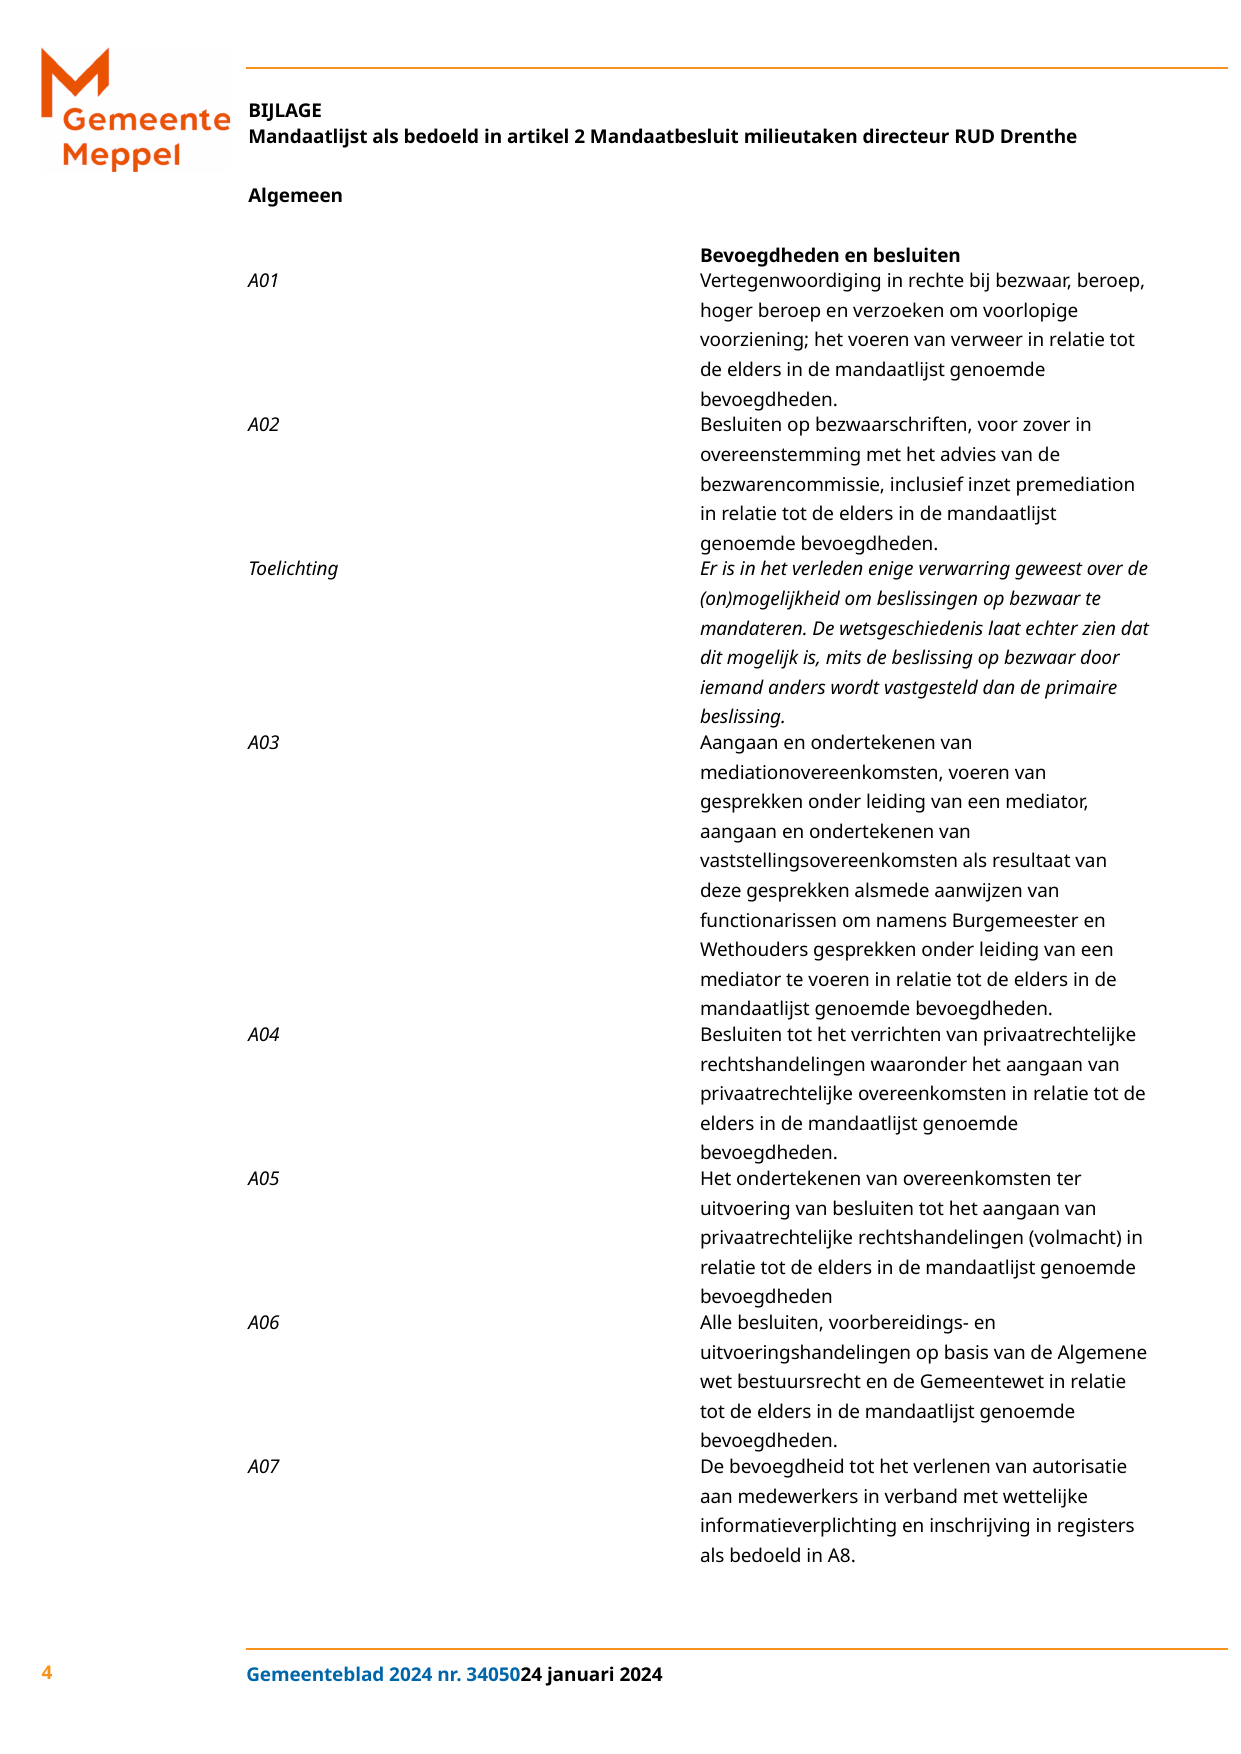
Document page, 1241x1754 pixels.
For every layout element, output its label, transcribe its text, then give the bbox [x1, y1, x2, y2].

table_cell A07 [248, 1454, 700, 1568]
text BIJLAGE [248, 95, 1152, 123]
table_cell Besluiten op bezwaarschriften, voor zover in overeenstemming met het advies van de bezwarencommissie, inclusief inzet premediation in relatie tot de elders in de mandaatlijst genoemde bevoegdheden. [700, 412, 1152, 556]
table_cell A02 [248, 412, 700, 556]
table_cell A05 [248, 1165, 700, 1309]
table_cell Alle besluiten, voorbereidings- en uitvoeringshandelingen op basis van de Algemene wet bestuursrecht en de Gemeentewet in relatie tot de elders in de mandaatlijst genoemde bevoegdheden. [700, 1309, 1152, 1453]
table_cell Toelichting [248, 556, 700, 729]
text Algemeen [248, 182, 1152, 208]
table_cell A03 [248, 729, 700, 1021]
table_cell Er is in het verleden enige verwarring geweest over de (on)mogelijkheid om beslissingen op bezwaar te mandateren. De wetsgeschiedenis laat echter zien dat dit mogelijk is, mits de beslissing op bezwaar door iemand anders wordt vastgesteld dan de primaire beslissing. [700, 556, 1152, 729]
table_header [248, 242, 700, 267]
table_cell De bevoegdheid tot het verlenen van autorisatie aan medewerkers in verband met wettelijke informatieverplichting en inschrijving in registers als bedoeld in A8. [700, 1454, 1152, 1568]
picture [41, 47, 231, 172]
table_header Bevoegdheden en besluiten [700, 242, 1152, 267]
table_cell Vertegenwoordiging in rechte bij bezwaar, beroep, hoger beroep en verzoeken om voorlopige voorziening; het voeren van verweer in relatie tot de elders in de mandaatlijst genoemde bevoegdheden. [700, 268, 1152, 412]
text Mandaatlijst als bedoeld in artikel 2 Mandaatbesluit milieutaken directeur RUD Drenthe [248, 123, 1152, 149]
table_cell Besluiten tot het verrichten van privaatrechtelijke rechtshandelingen waaronder het aangaan van privaatrechtelijke overeenkomsten in relatie tot de elders in de mandaatlijst genoemde bevoegdheden. [700, 1021, 1152, 1165]
table_cell Het ondertekenen van overeenkomsten ter uitvoering van besluiten tot het aangaan van privaatrechtelijke rechtshandelingen (volmacht) in relatie tot de elders in de mandaatlijst genoemde bevoegdheden [700, 1165, 1152, 1309]
table_cell Aangaan en ondertekenen van mediationovereenkomsten, voeren van gesprekken onder leiding van een mediator, aangaan en ondertekenen van vaststellingsovereenkomsten als resultaat van deze gesprekken alsmede aanwijzen van functionarissen om namens Burgemeester en Wethouders gesprekken onder leiding van een mediator te voeren in relatie tot de elders in de mandaatlijst genoemde bevoegdheden. [700, 729, 1152, 1021]
table_cell A06 [248, 1309, 700, 1453]
table_cell A01 [248, 268, 700, 412]
table_cell A04 [248, 1021, 700, 1165]
